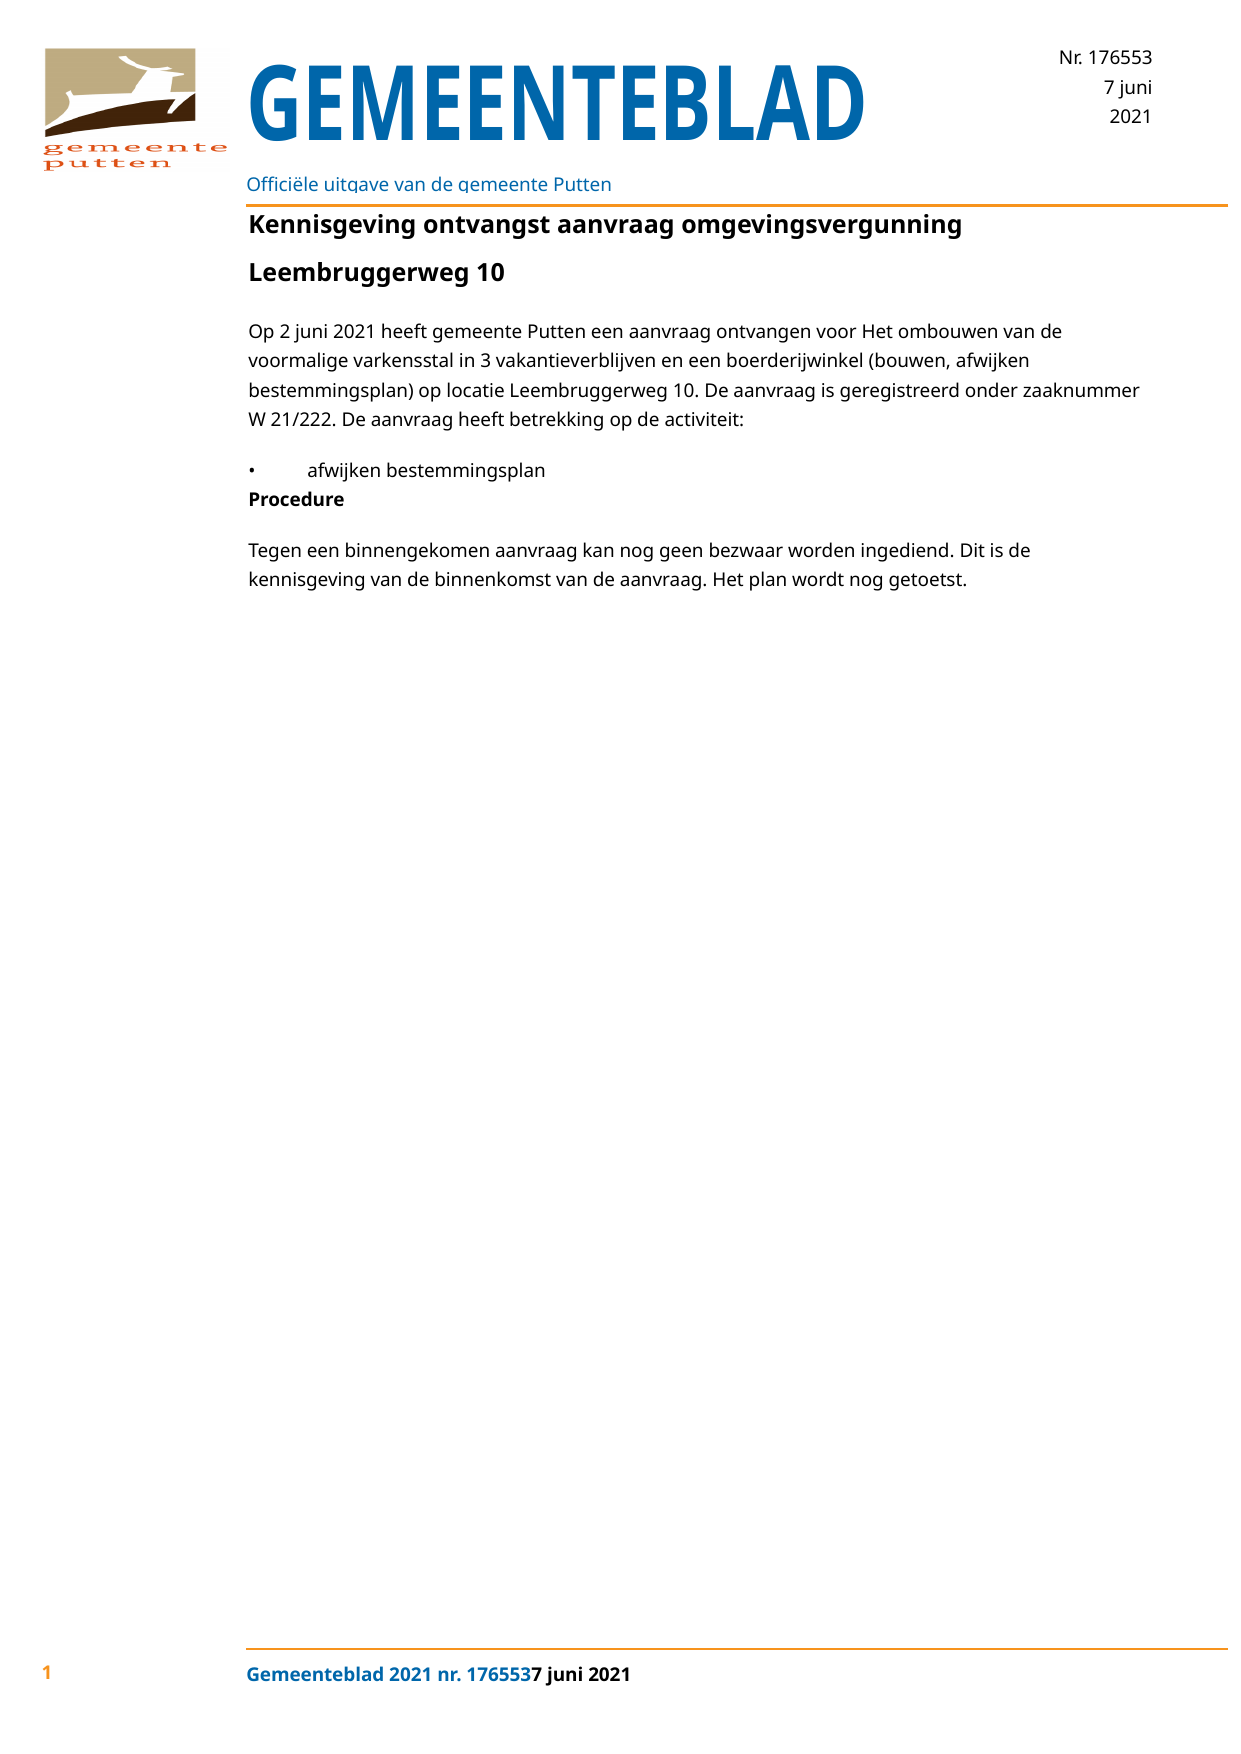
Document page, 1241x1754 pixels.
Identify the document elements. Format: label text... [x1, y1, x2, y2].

text Kennisgeving ontvangst aanvraag omgevingsvergunning Leembruggerweg 10 [248, 207, 1152, 288]
picture [41, 47, 231, 172]
list afwijken bestemmingsplan [248, 457, 1152, 483]
text Tegen een binnengekomen aanvraag kan nog geen bezwaar worden ingediend. Dit is de kennisgeving van de binnenkomst van de aanvraag. Het plan wordt nog getoetst. [248, 537, 1152, 592]
text Op 2 juni 2021 heeft gemeente Putten een aanvraag ontvangen voor Het ombouwen van de voormalige varkensstal in 3 vakantieverblijven en een boerderijwinkel (bouwen, afwijken bestemmingsplan) op locatie Leembruggerweg 10. De aanvraag is geregistreerd onder zaaknummer W 21/222. De aanvraag heeft betrekking op de activiteit: [248, 318, 1152, 432]
text Procedure [248, 487, 1152, 512]
